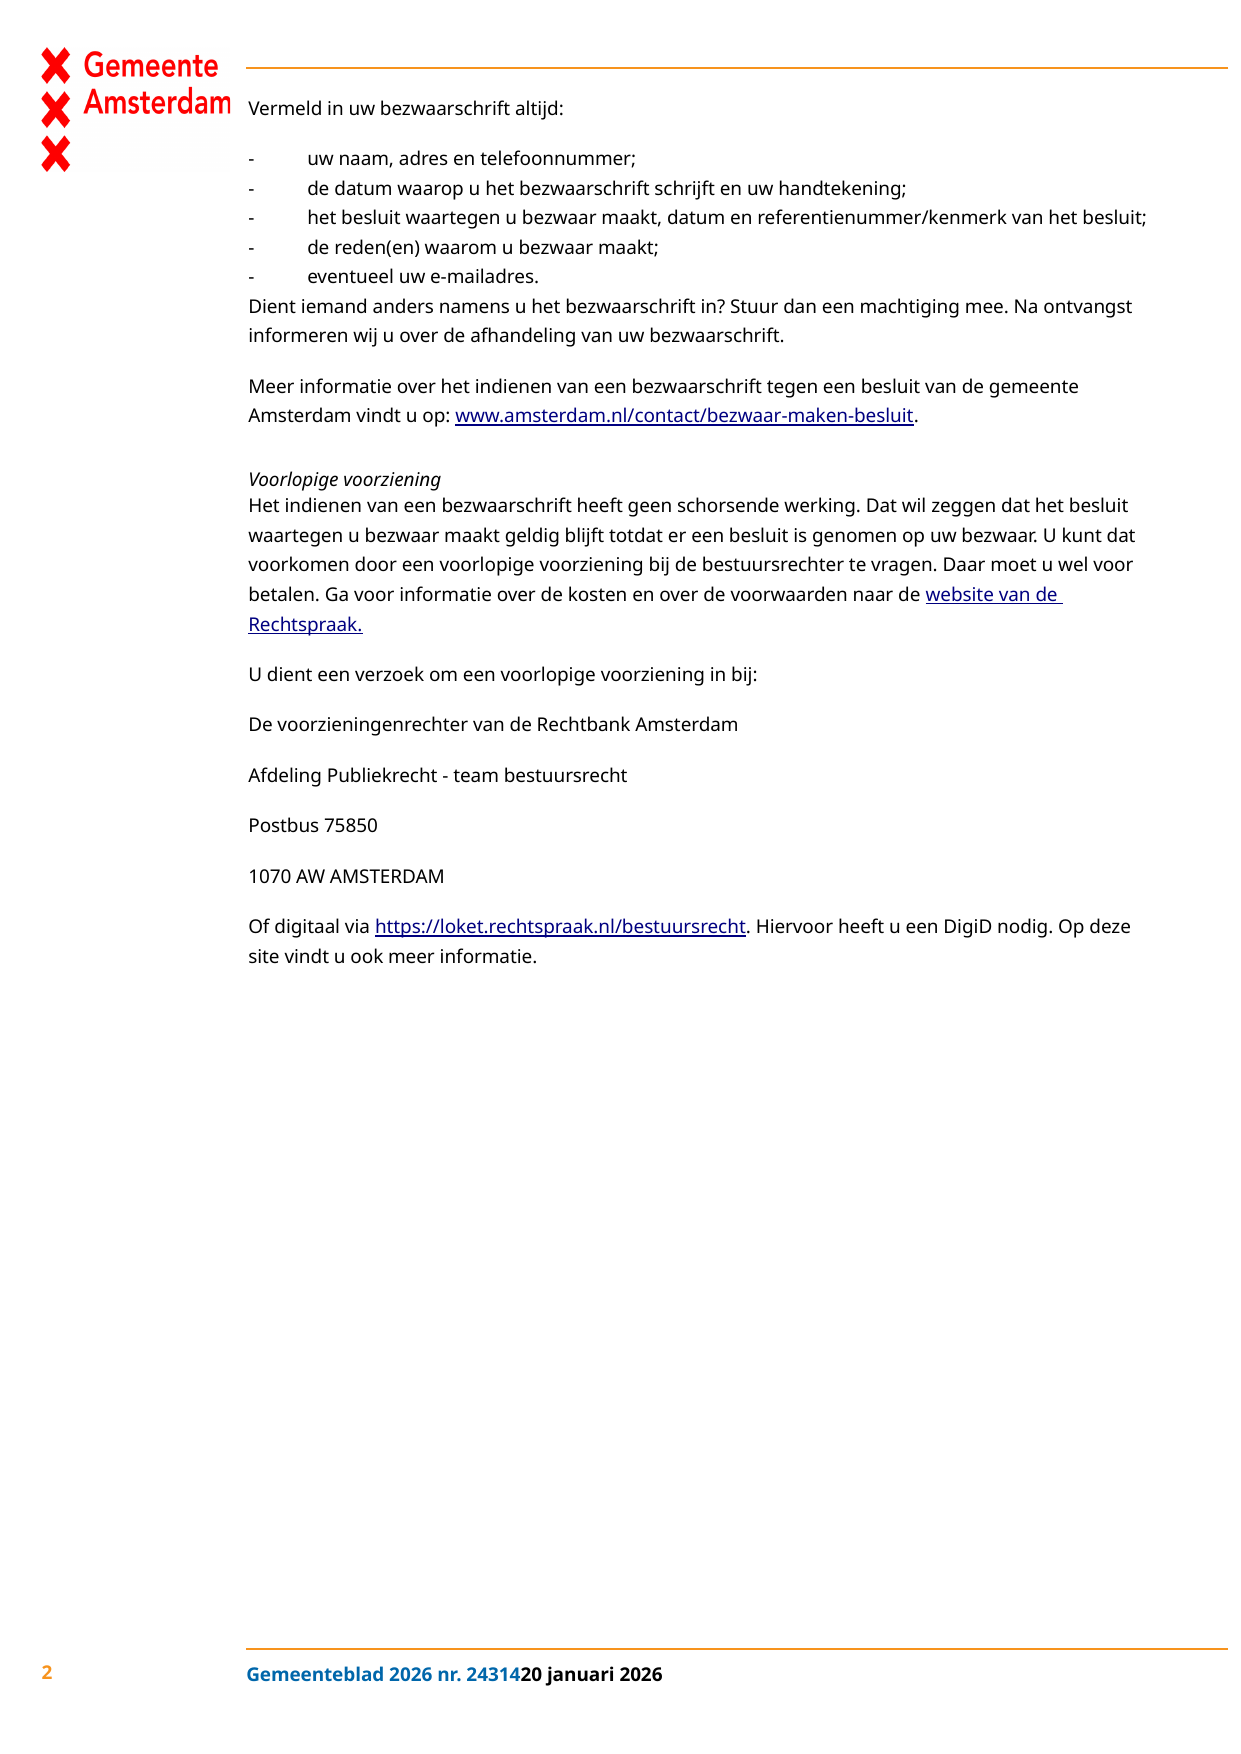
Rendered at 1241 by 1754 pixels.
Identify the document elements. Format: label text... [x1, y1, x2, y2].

text Postbus 75850 [248, 812, 1152, 838]
list uw naam, adres en telefoonnummer; [248, 145, 1152, 171]
text De voorzieningenrechter van de Rechtbank Amsterdam [248, 712, 1152, 737]
text Meer informatie over het indienen van een bezwaarschrift tegen een besluit van de gemeente Amsterdam vindt u op: www.amsterdam.nl/contact/bezwaar-maken-besluit. [248, 373, 1152, 428]
text Voorlopige voorziening [248, 467, 1152, 492]
picture [41, 47, 231, 172]
text Vermeld in uw bezwaarschrift altijd: [248, 95, 1152, 121]
text Het indienen van een bezwaarschrift heeft geen schorsende werking. Dat wil zeggen dat het besluit waartegen u bezwaar maakt geldig blijft totdat er een besluit is genomen op uw bezwaar. U kunt dat voorkomen door een voorlopige voorziening bij de bestuursrechter te vragen. Daar moet u wel voor betalen. Ga voor informatie over de kosten en over de voorwaarden naar de website van de Rechtspraak. [248, 492, 1152, 636]
text Afdeling Publiekrecht - team bestuursrecht [248, 762, 1152, 788]
text U dient een verzoek om een voorlopige voorziening in bij: [248, 661, 1152, 687]
text 1070 AW AMSTERDAM [248, 863, 1152, 888]
text Dient iemand anders namens u het bezwaarschrift in? Stuur dan een machtiging mee. Na ontvangst informeren wij u over de afhandeling van uw bezwaarschrift. [248, 293, 1152, 348]
text Of digitaal via https://loket.rechtspraak.nl/bestuursrecht. Hiervoor heeft u een DigiD nodig. Op deze site vindt u ook meer informatie. [248, 913, 1152, 968]
list de datum waarop u het bezwaarschrift schrijft en uw handtekening; [248, 175, 1152, 201]
list eventueel uw e-mailadres. [248, 263, 1152, 289]
list de reden(en) waarom u bezwaar maakt; [248, 234, 1152, 260]
list het besluit waartegen u bezwaar maakt, datum en referentienummer/kenmerk van het besluit; [248, 204, 1152, 230]
